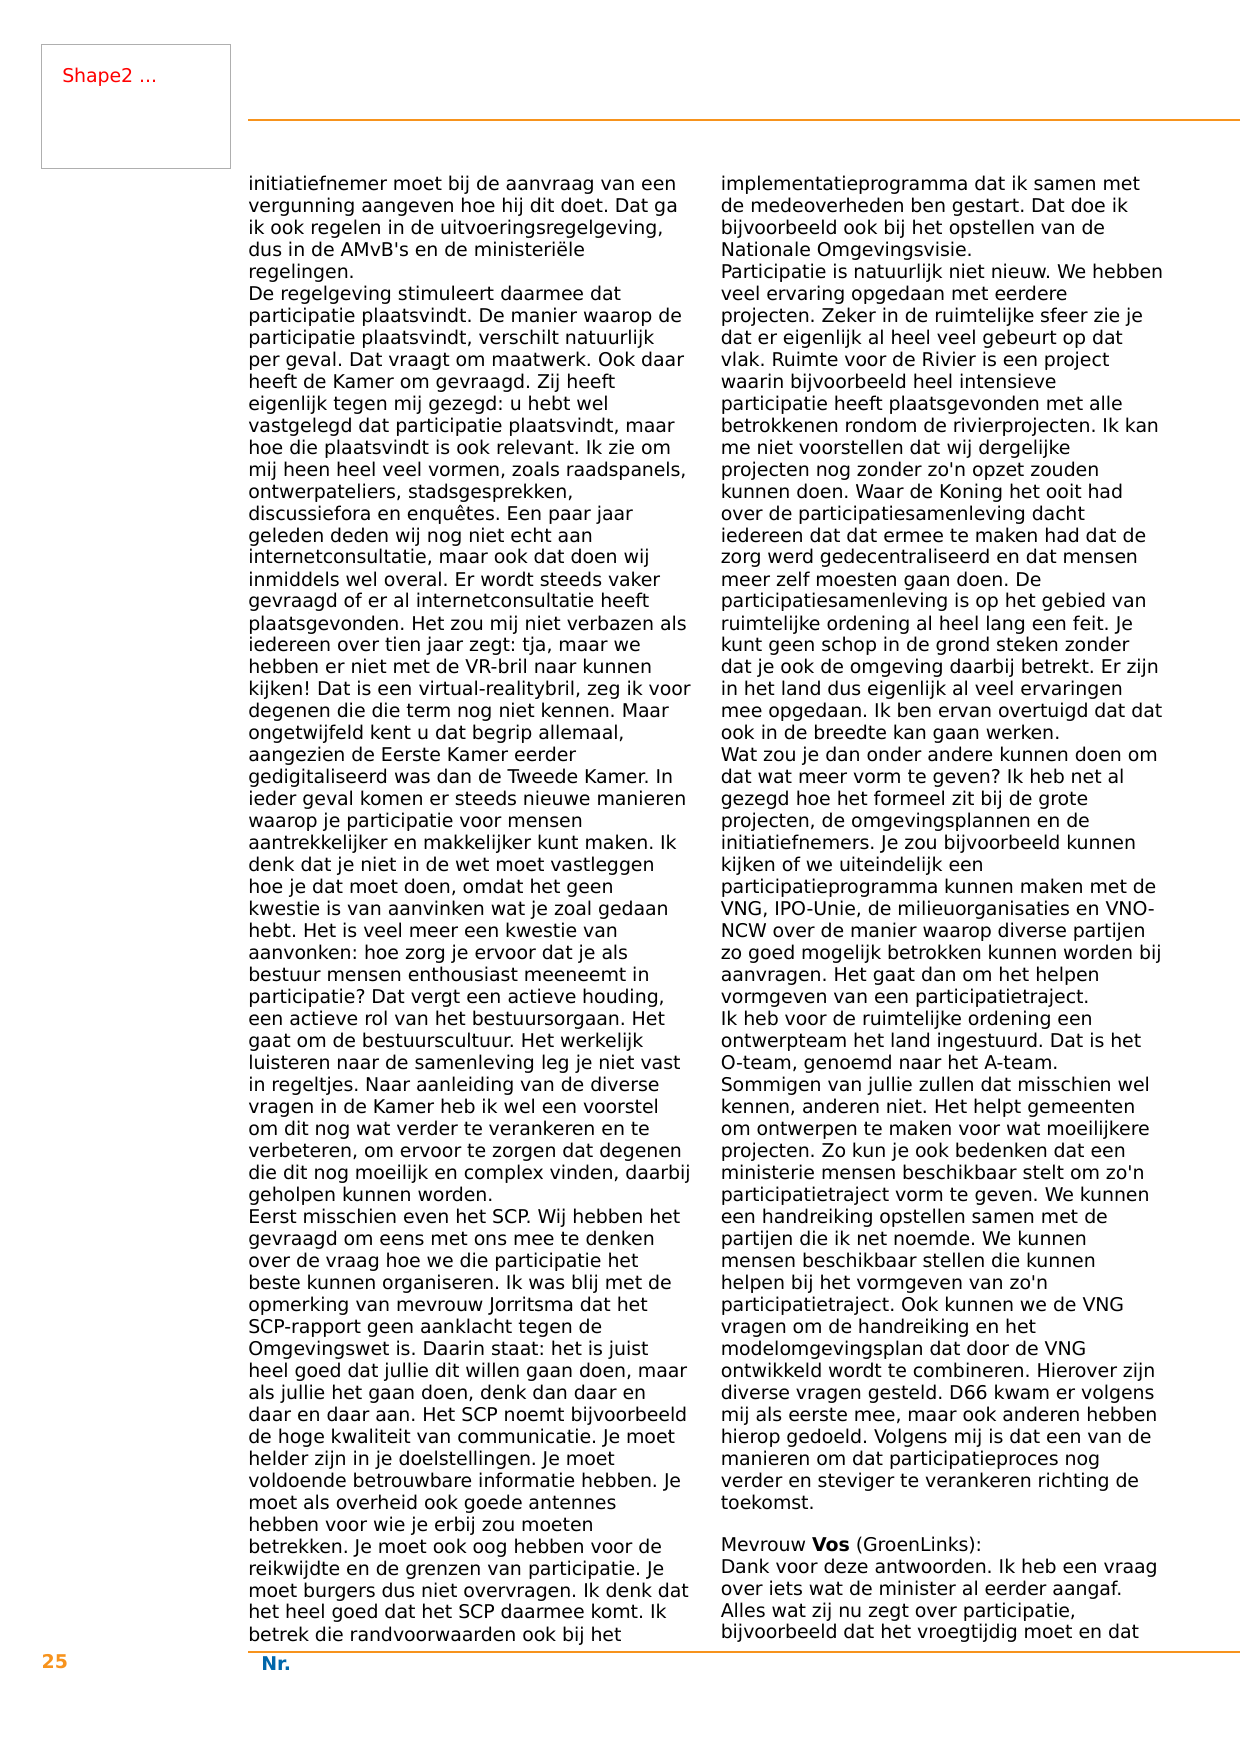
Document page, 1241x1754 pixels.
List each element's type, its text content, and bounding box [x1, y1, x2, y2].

text initiatiefnemer moet bij de aanvraag van een vergunning aangeven hoe hij dit doet. Dat ga ik ook regelen in de uitvoeringsregelgeving, dus in de AMvB's en de ministeriële regelingen. [248, 173, 691, 283]
text Mevrouw Vos (GroenLinks): [721, 1533, 1163, 1556]
text Wat zou je dan onder andere kunnen doen om dat wat meer vorm te geven? Ik heb net al gezegd hoe het formeel zit bij de grote projecten, de omgevingsplannen en de initiatiefnemers. Je zou bijvoorbeeld kunnen kijken of we uiteindelijk een participatieprogramma kunnen maken met de VNG, IPO-Unie, de milieuorganisaties en VNO-NCW over de manier waarop diverse partijen zo goed mogelijk betrokken kunnen worden bij aanvragen. Het gaat dan om het helpen vormgeven van een participatietraject. [721, 744, 1163, 1008]
text De regelgeving stimuleert daarmee dat participatie plaatsvindt. De manier waarop de participatie plaatsvindt, verschilt natuurlijk per geval. Dat vraagt om maatwerk. Ook daar heeft de Kamer om gevraagd. Zij heeft eigenlijk tegen mij gezegd: u hebt wel vastgelegd dat participatie plaatsvindt, maar hoe die plaatsvindt is ook relevant. Ik zie om mij heen heel veel vormen, zoals raadspanels, ontwerpateliers, stadsgesprekken, discussiefora en enquêtes. Een paar jaar geleden deden wij nog niet echt aan internetconsultatie, maar ook dat doen wij inmiddels wel overal. Er wordt steeds vaker gevraagd of er al internetconsultatie heeft plaatsgevonden. Het zou mij niet verbazen als iedereen over tien jaar zegt: tja, maar we hebben er niet met de VR-bril naar kunnen kijken! Dat is een virtual-realitybril, zeg ik voor degenen die die term nog niet kennen. Maar ongetwijfeld kent u dat begrip allemaal, aangezien de Eerste Kamer eerder gedigitaliseerd was dan de Tweede Kamer. In ieder geval komen er steeds nieuwe manieren waarop je participatie voor mensen aantrekkelijker en makkelijker kunt maken. Ik denk dat je niet in de wet moet vastleggen hoe je dat moet doen, omdat het geen kwestie is van aanvinken wat je zoal gedaan hebt. Het is veel meer een kwestie van aanvonken: hoe zorg je ervoor dat je als bestuur mensen enthousiast meeneemt in participatie? Dat vergt een actieve houding, een actieve rol van het bestuursorgaan. Het gaat om de bestuurscultuur. Het werkelijk luisteren naar de samenleving leg je niet vast in regeltjes. Naar aanleiding van de diverse vragen in de Kamer heb ik wel een voorstel om dit nog wat verder te verankeren en te verbeteren, om ervoor te zorgen dat degenen die dit nog moeilijk en complex vinden, daarbij geholpen kunnen worden. [248, 283, 691, 1206]
text Dank voor deze antwoorden. Ik heb een vraag over iets wat de minister al eerder aangaf. Alles wat zij nu zegt over participatie, bijvoorbeeld dat het vroegtijdig moet en dat [721, 1556, 1163, 1643]
text Participatie is natuurlijk niet nieuw. We hebben veel ervaring opgedaan met eerdere projecten. Zeker in de ruimtelijke sfeer zie je dat er eigenlijk al heel veel gebeurt op dat vlak. Ruimte voor de Rivier is een project waarin bijvoorbeeld heel intensieve participatie heeft plaatsgevonden met alle betrokkenen rondom de rivierprojecten. Ik kan me niet voorstellen dat wij dergelijke projecten nog zonder zo'n opzet zouden kunnen doen. Waar de Koning het ooit had over de participatiesamenleving dacht iedereen dat dat ermee te maken had dat de zorg werd gedecentraliseerd en dat mensen meer zelf moesten gaan doen. De participatiesamenleving is op het gebied van ruimtelijke ordening al heel lang een feit. Je kunt geen schop in de grond steken zonder dat je ook de omgeving daarbij betrekt. Er zijn in het land dus eigenlijk al veel ervaringen mee opgedaan. Ik ben ervan overtuigd dat dat ook in de breedte kan gaan werken. [721, 261, 1163, 744]
text Ik heb voor de ruimtelijke ordening een ontwerpteam het land ingestuurd. Dat is het O-team, genoemd naar het A-team. Sommigen van jullie zullen dat misschien wel kennen, anderen niet. Het helpt gemeenten om ontwerpen te maken voor wat moeilijkere projecten. Zo kun je ook bedenken dat een ministerie mensen beschikbaar stelt om zo'n participatietraject vorm te geven. We kunnen een handreiking opstellen samen met de partijen die ik net noemde. We kunnen mensen beschikbaar stellen die kunnen helpen bij het vormgeven van zo'n participatietraject. Ook kunnen we de VNG vragen om de handreiking en het modelomgevingsplan dat door de VNG ontwikkeld wordt te combineren. Hierover zijn diverse vragen gesteld. D66 kwam er volgens mij als eerste mee, maar ook anderen hebben hierop gedoeld. Volgens mij is dat een van de manieren om dat participatieproces nog verder en steviger te verankeren richting de toekomst. [721, 1008, 1163, 1513]
text Eerst misschien even het SCP. Wij hebben het gevraagd om eens met ons mee te denken over de vraag hoe we die participatie het beste kunnen organiseren. Ik was blij met de opmerking van mevrouw Jorritsma dat het SCP-rapport geen aanklacht tegen de Omgevingswet is. Daarin staat: het is juist heel goed dat jullie dit willen gaan doen, maar als jullie het gaan doen, denk dan daar en daar en daar aan. Het SCP noemt bijvoorbeeld de hoge kwaliteit van communicatie. Je moet helder zijn in je doelstellingen. Je moet voldoende betrouwbare informatie hebben. Je moet als overheid ook goede antennes hebben voor wie je erbij zou moeten betrekken. Je moet ook oog hebben voor de reikwijdte en de grenzen van participatie. Je moet burgers dus niet overvragen. Ik denk dat het heel goed dat het SCP daarmee komt. Ik betrek die randvoorwaarden ook bij het [248, 1206, 691, 1645]
text implementatieprogramma dat ik samen met de medeoverheden ben gestart. Dat doe ik bijvoorbeeld ook bij het opstellen van de Nationale Omgevingsvisie. [721, 173, 1163, 261]
